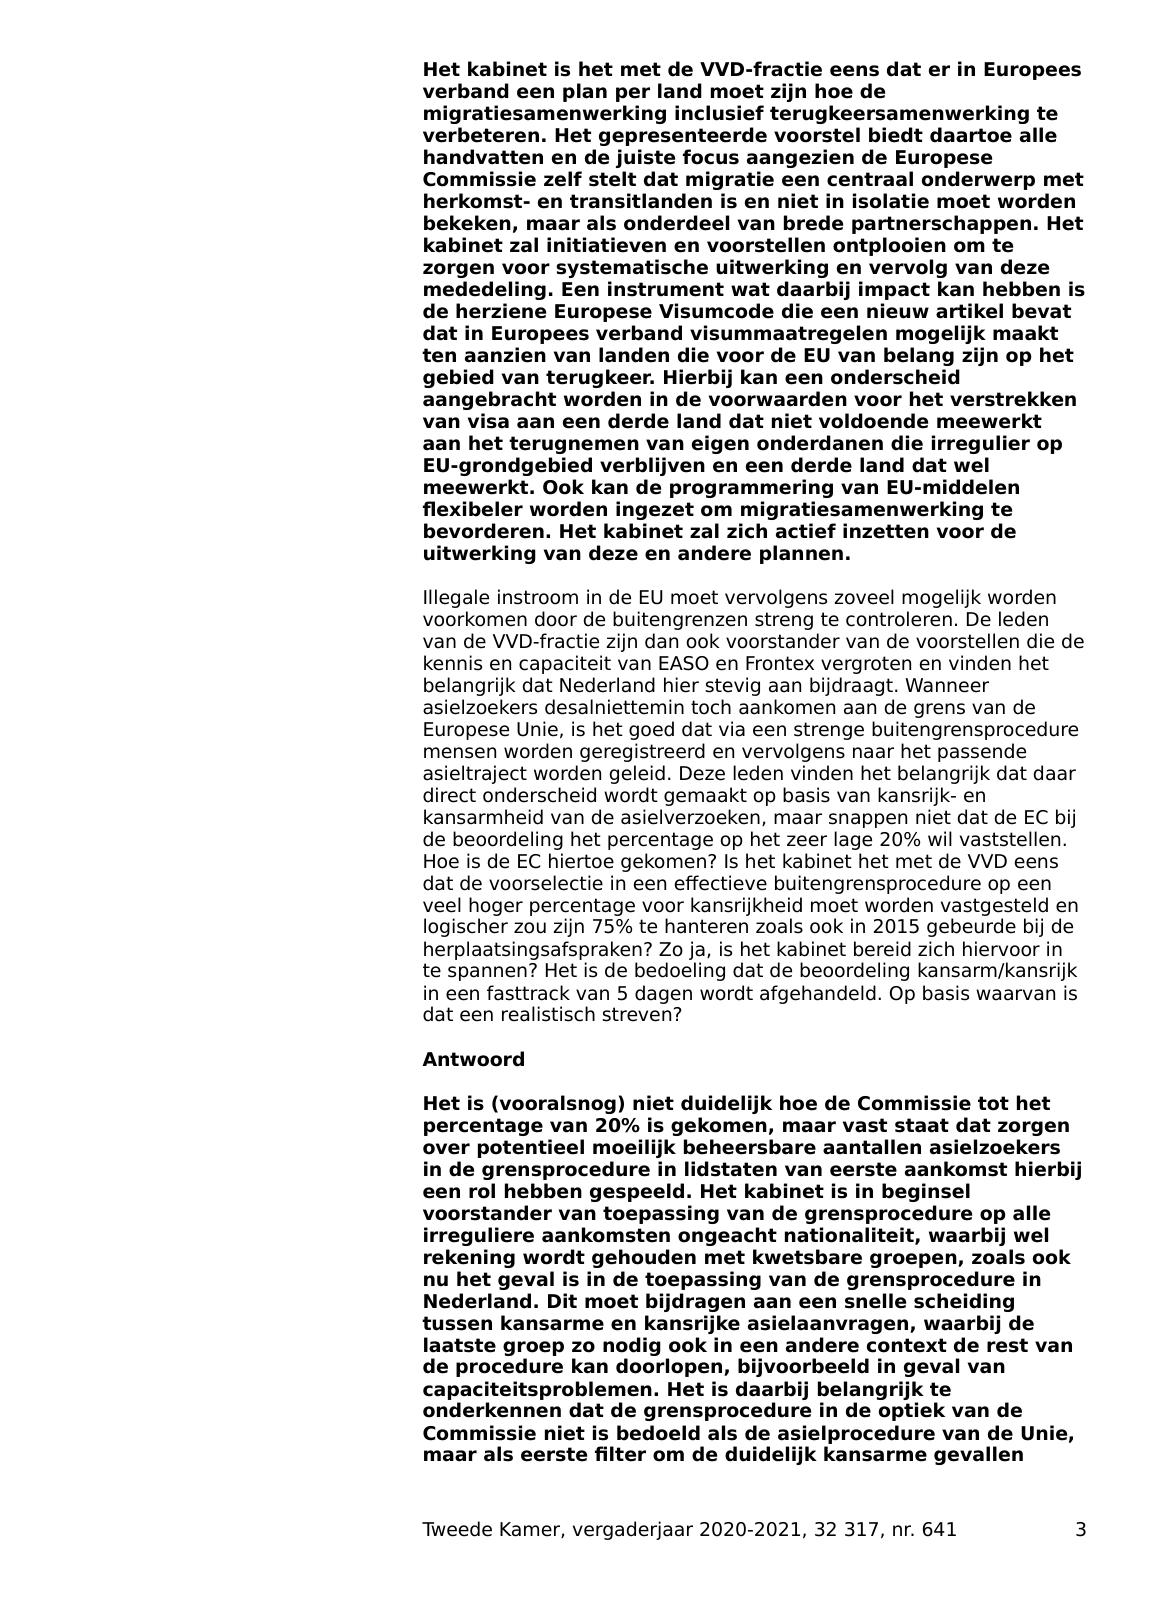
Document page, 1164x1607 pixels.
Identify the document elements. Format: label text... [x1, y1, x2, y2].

text Het kabinet is het met de VVD-fractie eens dat er in Europees verband een plan per land moet zijn hoe de migratiesamenwerking inclusief terugkeersamenwerking te verbeteren. Het gepresenteerde voorstel biedt daartoe alle handvatten en de juiste focus aangezien de Europese Commissie zelf stelt dat migratie een centraal onderwerp met herkomst- en transitlanden is en niet in isolatie moet worden bekeken, maar als onderdeel van brede partnerschappen. Het kabinet zal initiatieven en voorstellen ontplooien om te zorgen voor systematische uitwerking en vervolg van deze mededeling. Een instrument wat daarbij impact kan hebben is de herziene Europese Visumcode die een nieuw artikel bevat dat in Europees verband visummaatregelen mogelijk maakt ten aanzien van landen die voor de EU van belang zijn op het gebied van terugkeer. Hierbij kan een onderscheid aangebracht worden in de voorwaarden voor het verstrekken van visa aan een derde land dat niet voldoende meewerkt aan het terugnemen van eigen onderdanen die irregulier op EU-grondgebied verblijven en een derde land dat wel meewerkt. Ook kan de programmering van EU-middelen flexibeler worden ingezet om migratiesamenwerking te bevorderen. Het kabinet zal zich actief inzetten voor de uitwerking van deze en andere plannen. [422, 59, 1087, 564]
text Illegale instroom in de EU moet vervolgens zoveel mogelijk worden voorkomen door de buitengrenzen streng te controleren. De leden van de VVD-fractie zijn dan ook voorstander van de voorstellen die de kennis en capaciteit van EASO en Frontex vergroten en vinden het belangrijk dat Nederland hier stevig aan bijdraagt. Wanneer asielzoekers desalniettemin toch aankomen aan de grens van de Europese Unie, is het goed dat via een strenge buitengrensprocedure mensen worden geregistreerd en vervolgens naar het passende asieltraject worden geleid. Deze leden vinden het belangrijk dat daar direct onderscheid wordt gemaakt op basis van kansrijk- en kansarmheid van de asielverzoeken, maar snappen niet dat de EC bij de beoordeling het percentage op het zeer lage 20% wil vaststellen. Hoe is de EC hiertoe gekomen? Is het kabinet het met de VVD eens dat de voorselectie in een effectieve buitengrensprocedure op een veel hoger percentage voor kansrijkheid moet worden vastgesteld en logischer zou zijn 75% te hanteren zoals ook in 2015 gebeurde bij de herplaatsingsafspraken? Zo ja, is het kabinet bereid zich hiervoor in te spannen? Het is de bedoeling dat de beoordeling kansarm/kansrijk in een fasttrack van 5 dagen wordt afgehandeld. Op basis waarvan is dat een realistisch streven? [422, 587, 1087, 1026]
text Het is (vooralsnog) niet duidelijk hoe de Commissie tot het percentage van 20% is gekomen, maar vast staat dat zorgen over potentieel moeilijk beheersbare aantallen asielzoekers in de grensprocedure in lidstaten van eerste aankomst hierbij een rol hebben gespeeld. Het kabinet is in beginsel voorstander van toepassing van de grensprocedure op alle irreguliere aankomsten ongeacht nationaliteit, waarbij wel rekening wordt gehouden met kwetsbare groepen, zoals ook nu het geval is in de toepassing van de grensprocedure in Nederland. Dit moet bijdragen aan een snelle scheiding tussen kansarme en kansrijke asielaanvragen, waarbij de laatste groep zo nodig ook in een andere context de rest van de procedure kan doorlopen, bijvoorbeeld in geval van capaciteitsproblemen. Het is daarbij belangrijk te onderkennen dat de grensprocedure in de optiek van de Commissie niet is bedoeld als de asielprocedure van de Unie, maar als eerste filter om de duidelijk kansarme gevallen [422, 1093, 1087, 1466]
subtitle Antwoord [422, 1048, 1087, 1071]
